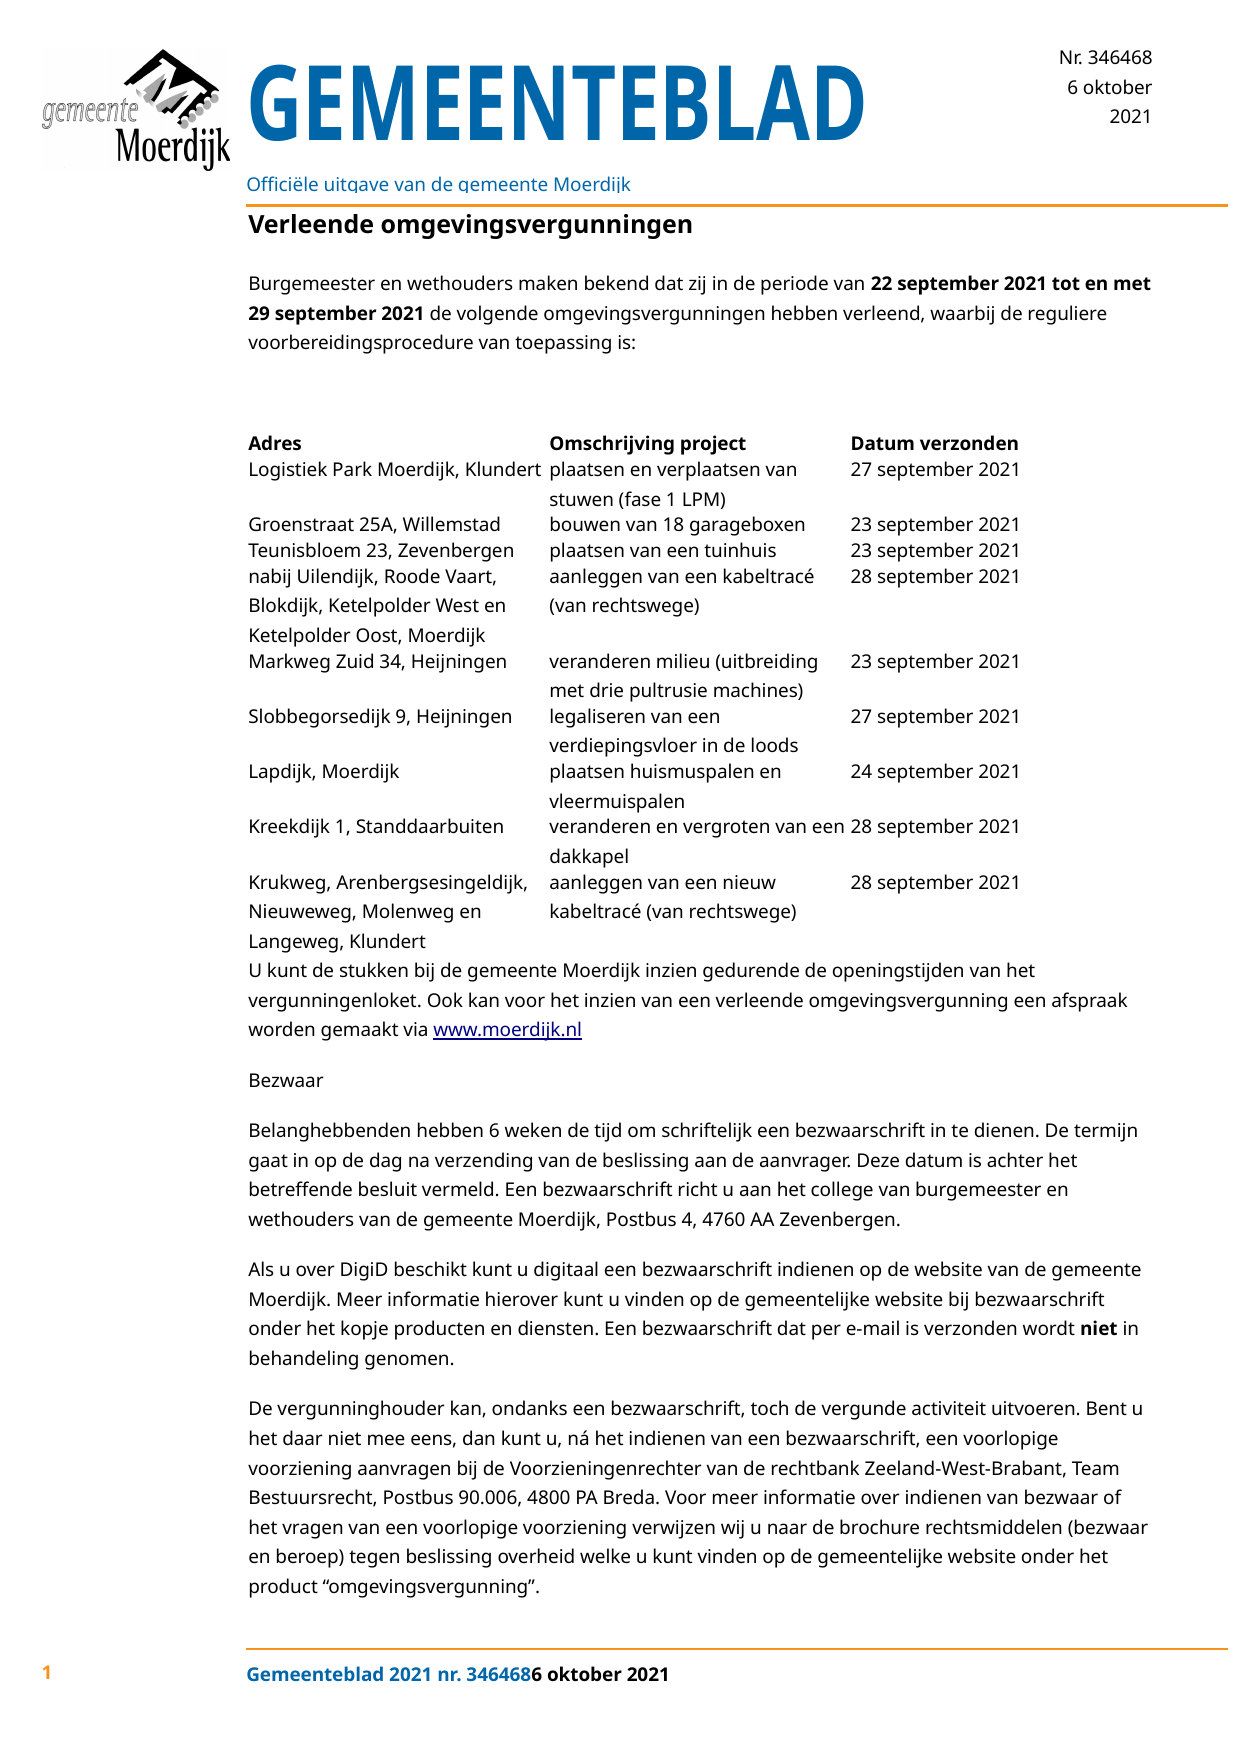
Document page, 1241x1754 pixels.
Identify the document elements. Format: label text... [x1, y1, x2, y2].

table_cell aanleggen van een kabeltracé (van rechtswege) [549, 563, 850, 648]
table_cell 27 september 2021 [850, 703, 1152, 758]
text U kunt de stukken bij de gemeente Moerdijk inzien gedurende de openingstijden van het vergunningenloket. Ook kan voor het inzien van een verleende omgevingsvergunning een afspraak worden gemaakt via www.moerdijk.nl [248, 957, 1152, 1042]
table_cell Lapdijk, Moerdijk [248, 759, 549, 814]
table_cell 23 september 2021 [850, 537, 1152, 563]
text De vergunninghouder kan, ondanks een bezwaarschrift, toch de vergunde activiteit uitvoeren. Bent u het daar niet mee eens, dan kunt u, ná het indienen van een bezwaarschrift, een voorlopige voorziening aanvragen bij de Voorzieningenrechter van de rechtbank Zeeland-West-Brabant, Team Bestuursrecht, Postbus 90.006, 4800 PA Breda. Voor meer informatie over indienen van bezwaar of het vragen van een voorlopige voorziening verwijzen wij u naar de brochure rechtsmiddelen (bezwaar en beroep) tegen beslissing overheid welke u kunt vinden op de gemeentelijke website onder het product “omgevingsvergunning”. [248, 1396, 1152, 1599]
table_cell 28 september 2021 [850, 869, 1152, 954]
table_cell Slobbegorsedijk 9, Heijningen [248, 703, 549, 758]
text Burgemeester en wethouders maken bekend dat zij in de periode van 22 september 2021 tot en met 29 september 2021 de volgende omgevingsvergunningen hebben verleend, waarbij de reguliere voorbereidingsprocedure van toepassing is: [248, 270, 1152, 355]
text Verleende omgevingsvergunningen [248, 207, 1152, 241]
table_cell plaatsen en verplaatsen van stuwen (fase 1 LPM) [549, 456, 850, 511]
table_cell Teunisbloem 23, Zevenbergen [248, 537, 549, 563]
table_cell 28 september 2021 [850, 814, 1152, 869]
table_cell veranderen milieu (uitbreiding met drie pultrusie machines) [549, 648, 850, 703]
picture [41, 47, 231, 172]
table_cell legaliseren van een verdiepingsvloer in de loods [549, 703, 850, 758]
table_header Datum verzonden [850, 430, 1152, 456]
table_cell Logistiek Park Moerdijk, Klundert [248, 456, 549, 511]
table_cell 23 september 2021 [850, 511, 1152, 537]
table_cell bouwen van 18 garageboxen [549, 511, 850, 537]
table_cell veranderen en vergroten van een dakkapel [549, 814, 850, 869]
table_header Adres [248, 430, 549, 456]
text Belanghebbenden hebben 6 weken de tijd om schriftelijk een bezwaarschrift in te dienen. De termijn gaat in op de dag na verzending van de beslissing aan de aanvrager. Deze datum is achter het betreffende besluit vermeld. Een bezwaarschrift richt u aan het college van burgemeester en wethouders van de gemeente Moerdijk, Postbus 4, 4760 AA Zevenbergen. [248, 1117, 1152, 1232]
table_cell plaatsen huismuspalen en vleermuispalen [549, 759, 850, 814]
text Als u over DigiD beschikt kunt u digitaal een bezwaarschrift indienen op de website van de gemeente Moerdijk. Meer informatie hierover kunt u vinden op de gemeentelijke website bij bezwaarschrift onder het kopje producten en diensten. Een bezwaarschrift dat per e-mail is verzonden wordt niet in behandeling genomen. [248, 1256, 1152, 1371]
table_header Omschrijving project [549, 430, 850, 456]
table_cell 23 september 2021 [850, 648, 1152, 703]
table_cell 27 september 2021 [850, 456, 1152, 511]
table_cell nabij Uilendijk, Roode Vaart, Blokdijk, Ketelpolder West en Ketelpolder Oost, Moerdijk [248, 563, 549, 648]
table_cell 28 september 2021 [850, 563, 1152, 648]
table_cell Krukweg, Arenbergsesingeldijk, Nieuweweg, Molenweg en Langeweg, Klundert [248, 869, 549, 954]
table_cell 24 september 2021 [850, 759, 1152, 814]
table_cell Markweg Zuid 34, Heijningen [248, 648, 549, 703]
table_cell plaatsen van een tuinhuis [549, 537, 850, 563]
text Bezwaar [248, 1067, 1152, 1092]
table_cell Kreekdijk 1, Standdaarbuiten [248, 814, 549, 869]
table_cell Groenstraat 25A, Willemstad [248, 511, 549, 537]
table_cell aanleggen van een nieuw kabeltracé (van rechtswege) [549, 869, 850, 954]
